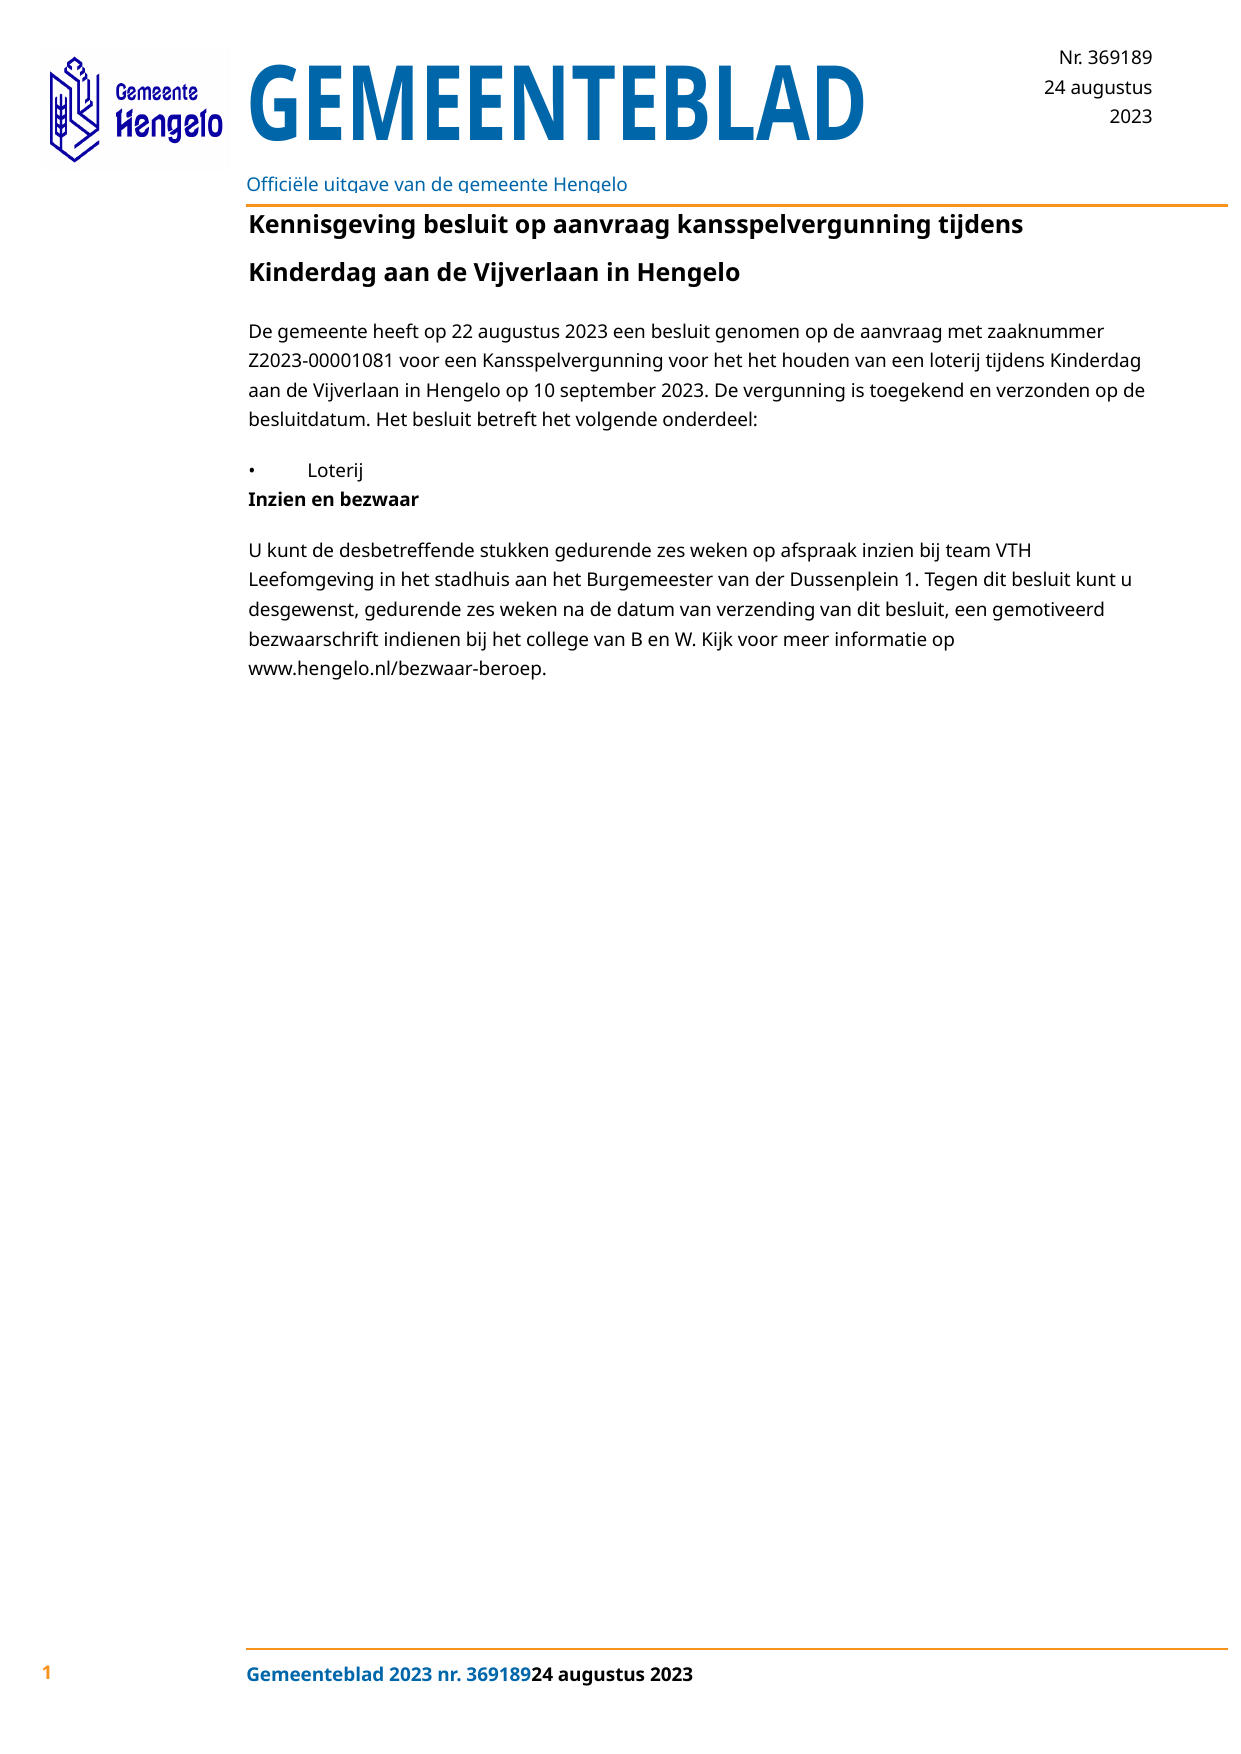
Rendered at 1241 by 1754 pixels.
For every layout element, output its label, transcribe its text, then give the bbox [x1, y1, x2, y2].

picture [41, 47, 231, 172]
text U kunt de desbetreffende stukken gedurende zes weken op afspraak inzien bij team VTH Leefomgeving in het stadhuis aan het Burgemeester van der Dussenplein 1. Tegen dit besluit kunt u desgewenst, gedurende zes weken na de datum van verzending van dit besluit, een gemotiveerd bezwaarschrift indienen bij het college van B en W. Kijk voor meer informatie op www.hengelo.nl/bezwaar-beroep. [248, 537, 1152, 681]
list Loterij [248, 457, 1152, 483]
text Inzien en bezwaar [248, 487, 1152, 512]
text De gemeente heeft op 22 augustus 2023 een besluit genomen op de aanvraag met zaaknummer Z2023-00001081 voor een Kansspelvergunning voor het het houden van een loterij tijdens Kinderdag aan de Vijverlaan in Hengelo op 10 september 2023. De vergunning is toegekend en verzonden op de besluitdatum. Het besluit betreft het volgende onderdeel: [248, 318, 1152, 432]
text Kennisgeving besluit op aanvraag kansspelvergunning tijdens Kinderdag aan de Vijverlaan in Hengelo [248, 207, 1152, 288]
